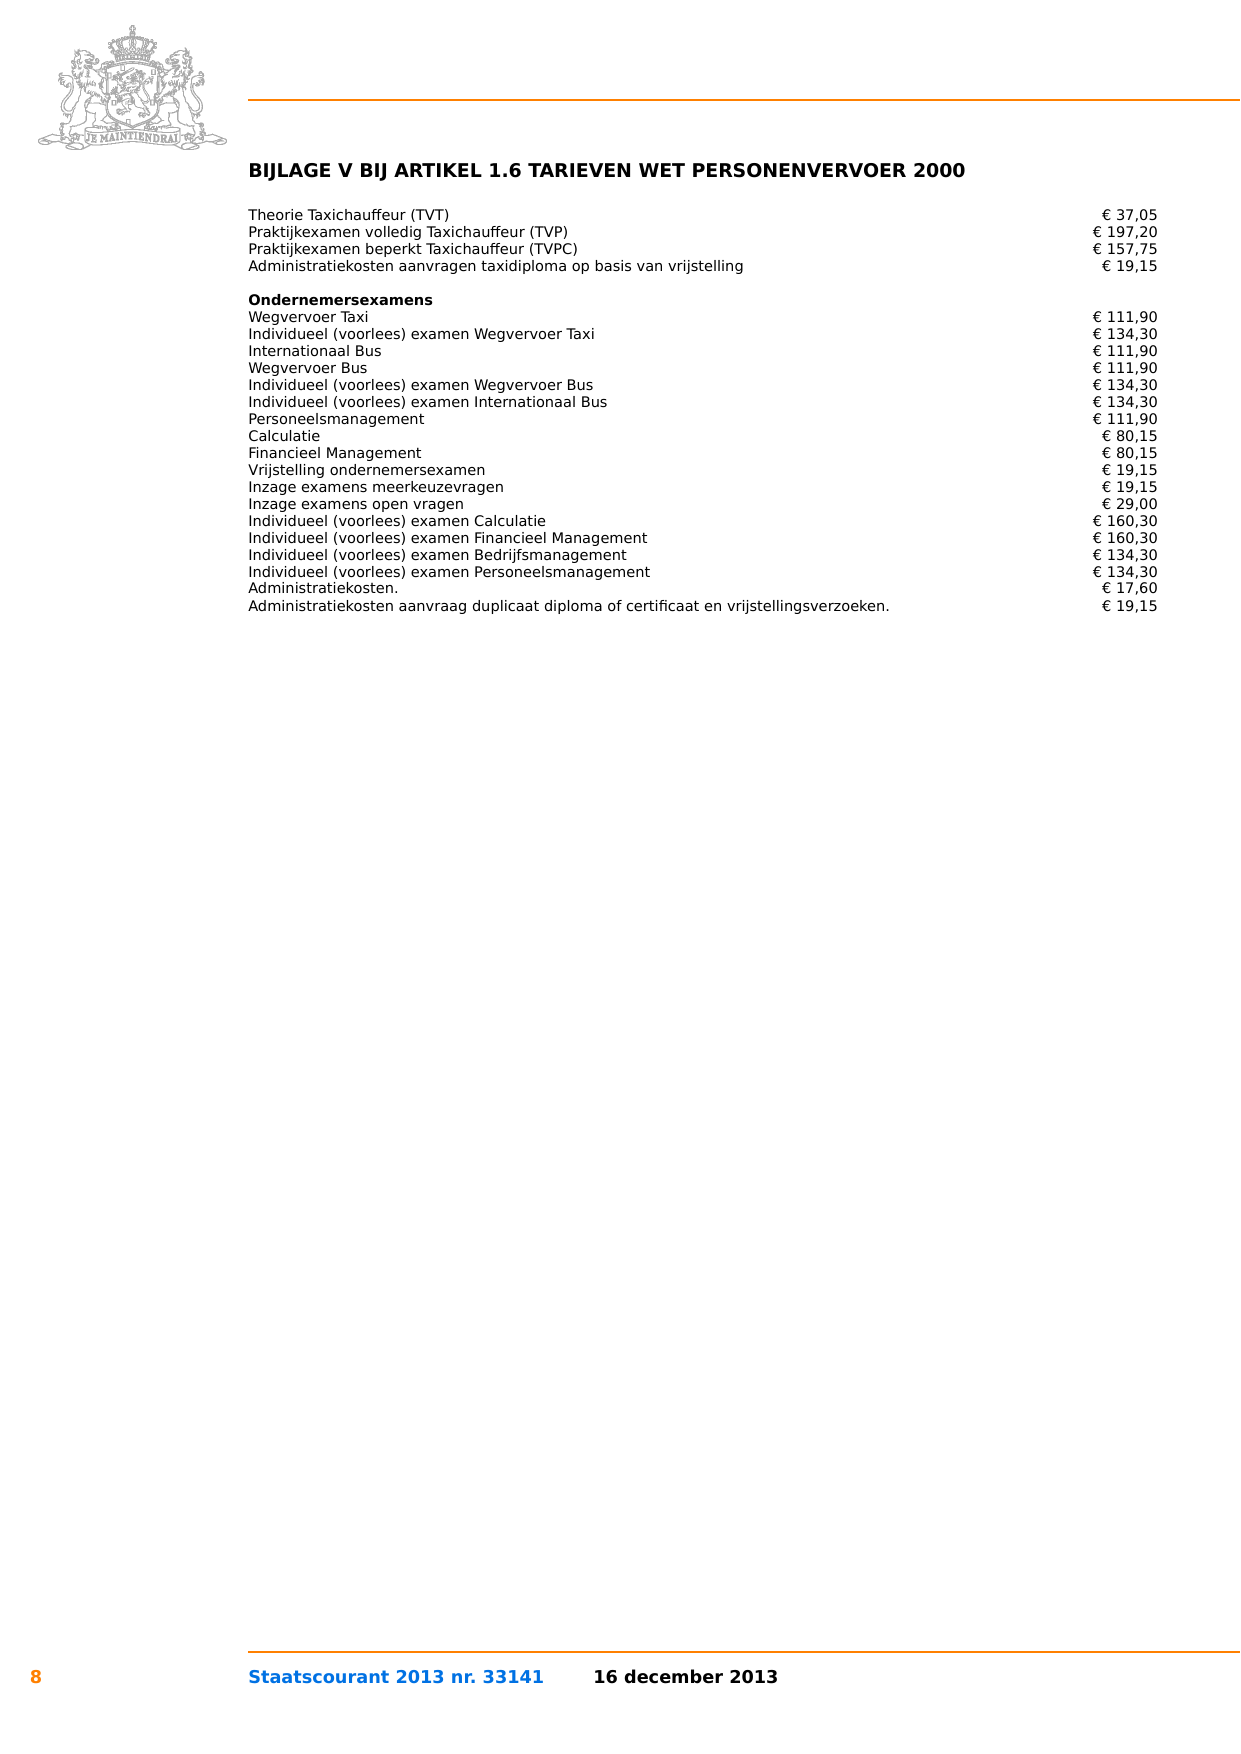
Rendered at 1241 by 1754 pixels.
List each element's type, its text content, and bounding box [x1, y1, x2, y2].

table_cell Internationaal Bus [248, 343, 979, 360]
table_cell € 19,15 [979, 258, 1163, 275]
subtitle BIJLAGE V BIJ ARTIKEL 1.6 TARIEVEN WET PERSONENVERVOER 2000 [248, 160, 1163, 182]
table_cell Individueel (voorlees) examen Wegvervoer Bus [248, 377, 979, 394]
table_cell Individueel (voorlees) examen Calculatie [248, 513, 979, 529]
table_cell € 160,30 [979, 530, 1163, 546]
table_cell Praktijkexamen volledig Taxichauffeur (TVP) [248, 224, 979, 241]
table_cell € 111,90 [979, 309, 1163, 326]
table_cell € 134,30 [979, 546, 1163, 563]
table_cell € 111,90 [979, 411, 1163, 428]
table_cell [979, 275, 1163, 292]
table_cell € 17,60 [979, 580, 1163, 597]
table_cell Financieel Management [248, 445, 979, 462]
table_cell Administratiekosten aanvraag duplicaat diploma of certificaat en vrijstellingsverzoeken. [248, 598, 979, 614]
table_cell [979, 292, 1163, 309]
table_cell Praktijkexamen beperkt Taxichauffeur (TVPC) [248, 241, 979, 258]
table_cell € 19,15 [979, 598, 1163, 614]
table_cell € 111,90 [979, 360, 1163, 377]
table_cell Individueel (voorlees) examen Bedrijfsmanagement [248, 546, 979, 563]
table_cell Individueel (voorlees) examen Personeelsmanagement [248, 564, 979, 580]
table_cell Inzage examens meerkeuzevragen [248, 479, 979, 496]
table_cell Administratiekosten aanvragen taxidiploma op basis van vrijstelling [248, 258, 979, 275]
table_cell € 19,15 [979, 462, 1163, 478]
table_cell Individueel (voorlees) examen Internationaal Bus [248, 394, 979, 411]
table_header Theorie Taxichauffeur (TVT) [248, 207, 979, 224]
table_cell Calculatie [248, 428, 979, 444]
table_cell Individueel (voorlees) examen Wegvervoer Taxi [248, 326, 979, 343]
table_cell € 19,15 [979, 479, 1163, 496]
picture [38, 25, 227, 150]
table_cell € 80,15 [979, 445, 1163, 462]
table_cell € 134,30 [979, 394, 1163, 411]
table_cell € 157,75 [979, 241, 1163, 258]
table_cell Ondernemersexamens [248, 292, 979, 309]
table_cell € 197,20 [979, 224, 1163, 241]
table_cell [248, 275, 979, 292]
table_cell Wegvervoer Bus [248, 360, 979, 377]
table_header € 37,05 [979, 207, 1163, 224]
table_cell € 111,90 [979, 343, 1163, 360]
table_cell Wegvervoer Taxi [248, 309, 979, 326]
table_cell € 134,30 [979, 326, 1163, 343]
table_cell € 160,30 [979, 513, 1163, 529]
table_cell Vrijstelling ondernemersexamen [248, 462, 979, 478]
table_cell € 29,00 [979, 496, 1163, 512]
table_cell Inzage examens open vragen [248, 496, 979, 512]
table_cell Individueel (voorlees) examen Financieel Management [248, 530, 979, 546]
table_cell € 80,15 [979, 428, 1163, 444]
table_cell € 134,30 [979, 564, 1163, 580]
table_cell Administratiekosten. [248, 580, 979, 597]
table_cell € 134,30 [979, 377, 1163, 394]
table_cell Personeelsmanagement [248, 411, 979, 428]
